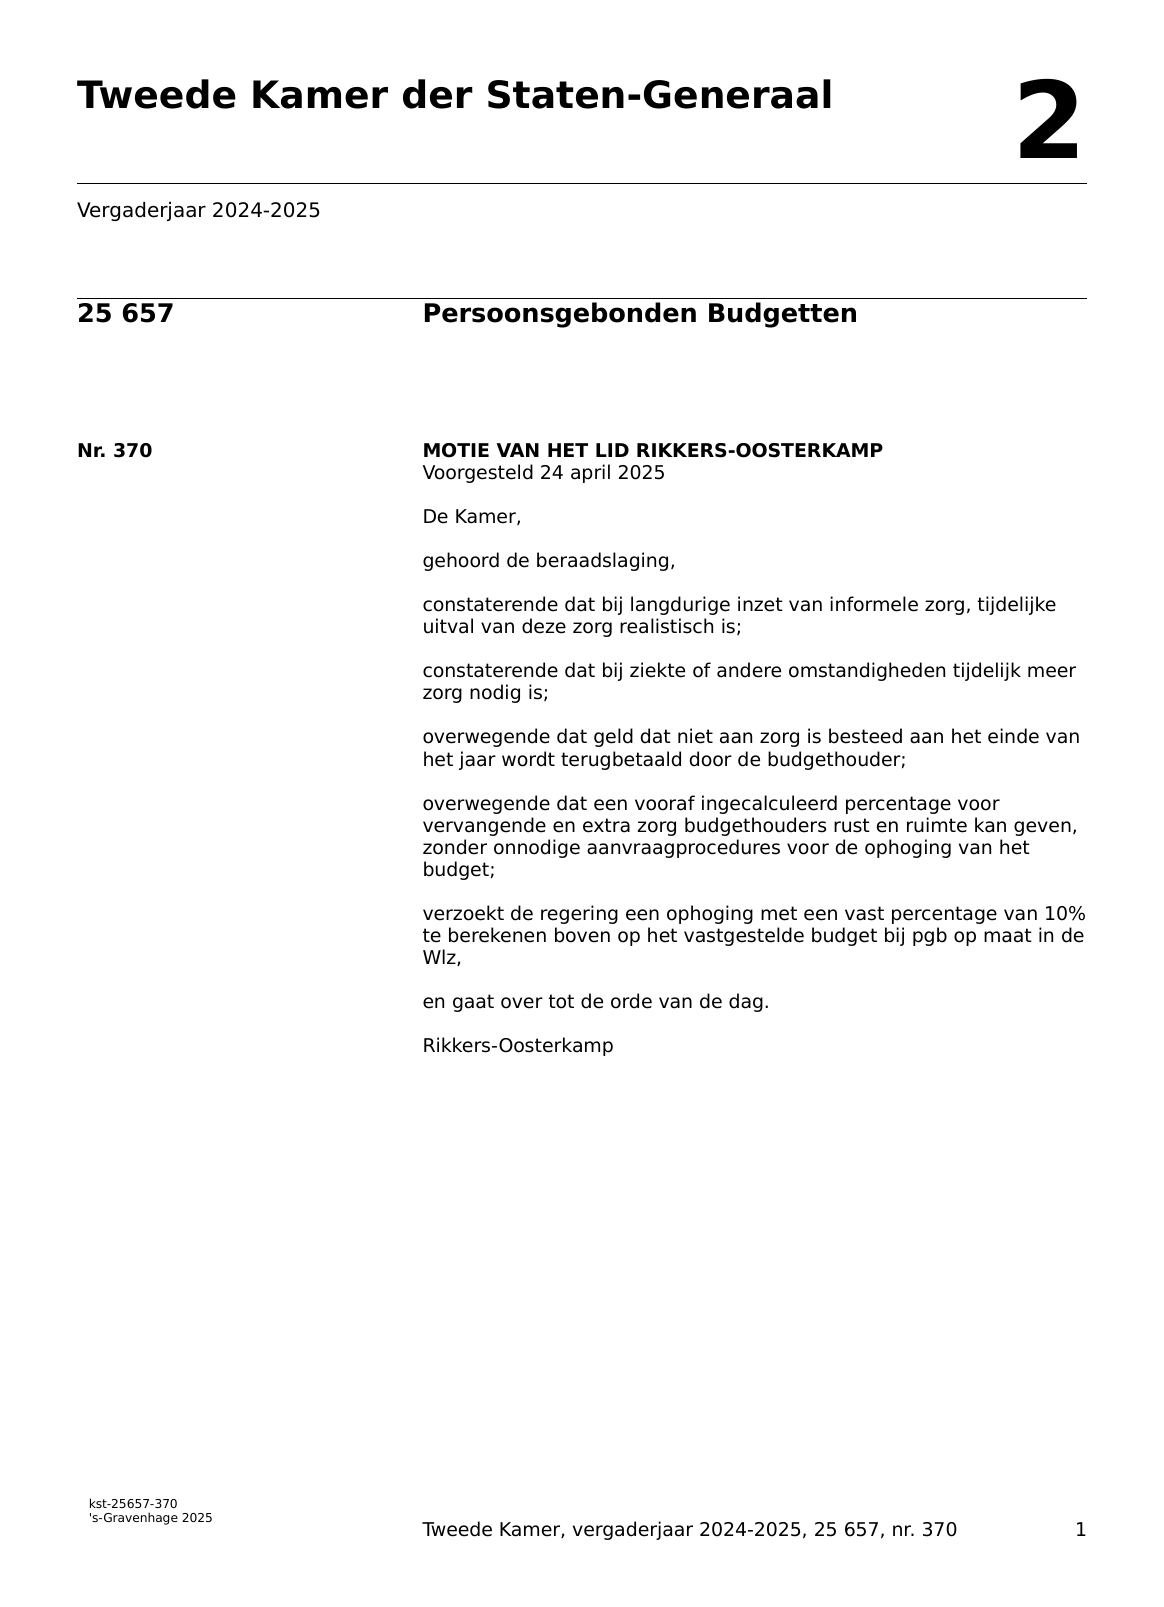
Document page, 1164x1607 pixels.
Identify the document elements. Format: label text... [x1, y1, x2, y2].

table_header 2 [886, 59, 1087, 183]
text overwegende dat een vooraf ingecalculeerd percentage voor vervangende en extra zorg budgethouders rust en ruimte kan geven, zonder onnodige aanvraagprocedures voor de ophoging van het budget; [422, 793, 1087, 881]
text constaterende dat bij ziekte of andere omstandigheden tijdelijk meer zorg nodig is; [422, 660, 1087, 704]
text overwegende dat geld dat niet aan zorg is besteed aan het einde van het jaar wordt terugbetaald door de budgethouder; [422, 726, 1087, 770]
text Voorgesteld 24 april 2025 [422, 462, 1087, 484]
text en gaat over tot de orde van de dag. [422, 991, 1087, 1013]
text gehoord de beraadslaging, [422, 550, 1087, 572]
table_header Tweede Kamer der Staten-Generaal [77, 59, 886, 183]
text verzoekt de regering een ophoging met een vast percentage van 10% te berekenen boven op het vastgestelde budget bij pgb op maat in de Wlz, [422, 903, 1087, 969]
text constaterende dat bij langdurige inzet van informele zorg, tijdelijke uitval van deze zorg realistisch is; [422, 594, 1087, 638]
text kst-25657-370 [88, 1497, 323, 1511]
text Rikkers-Oosterkamp [422, 1035, 1087, 1057]
table_cell Vergaderjaar 2024-2025 [77, 184, 1087, 298]
text 's-Gravenhage 2025 [88, 1511, 323, 1525]
text De Kamer, [422, 506, 1087, 528]
subtitle Nr. 370 MOTIE VAN HET LID RIKKERS-OOSTERKAMP [77, 440, 1087, 462]
subtitle 25 657 Persoonsgebonden Budgetten [77, 299, 1087, 329]
